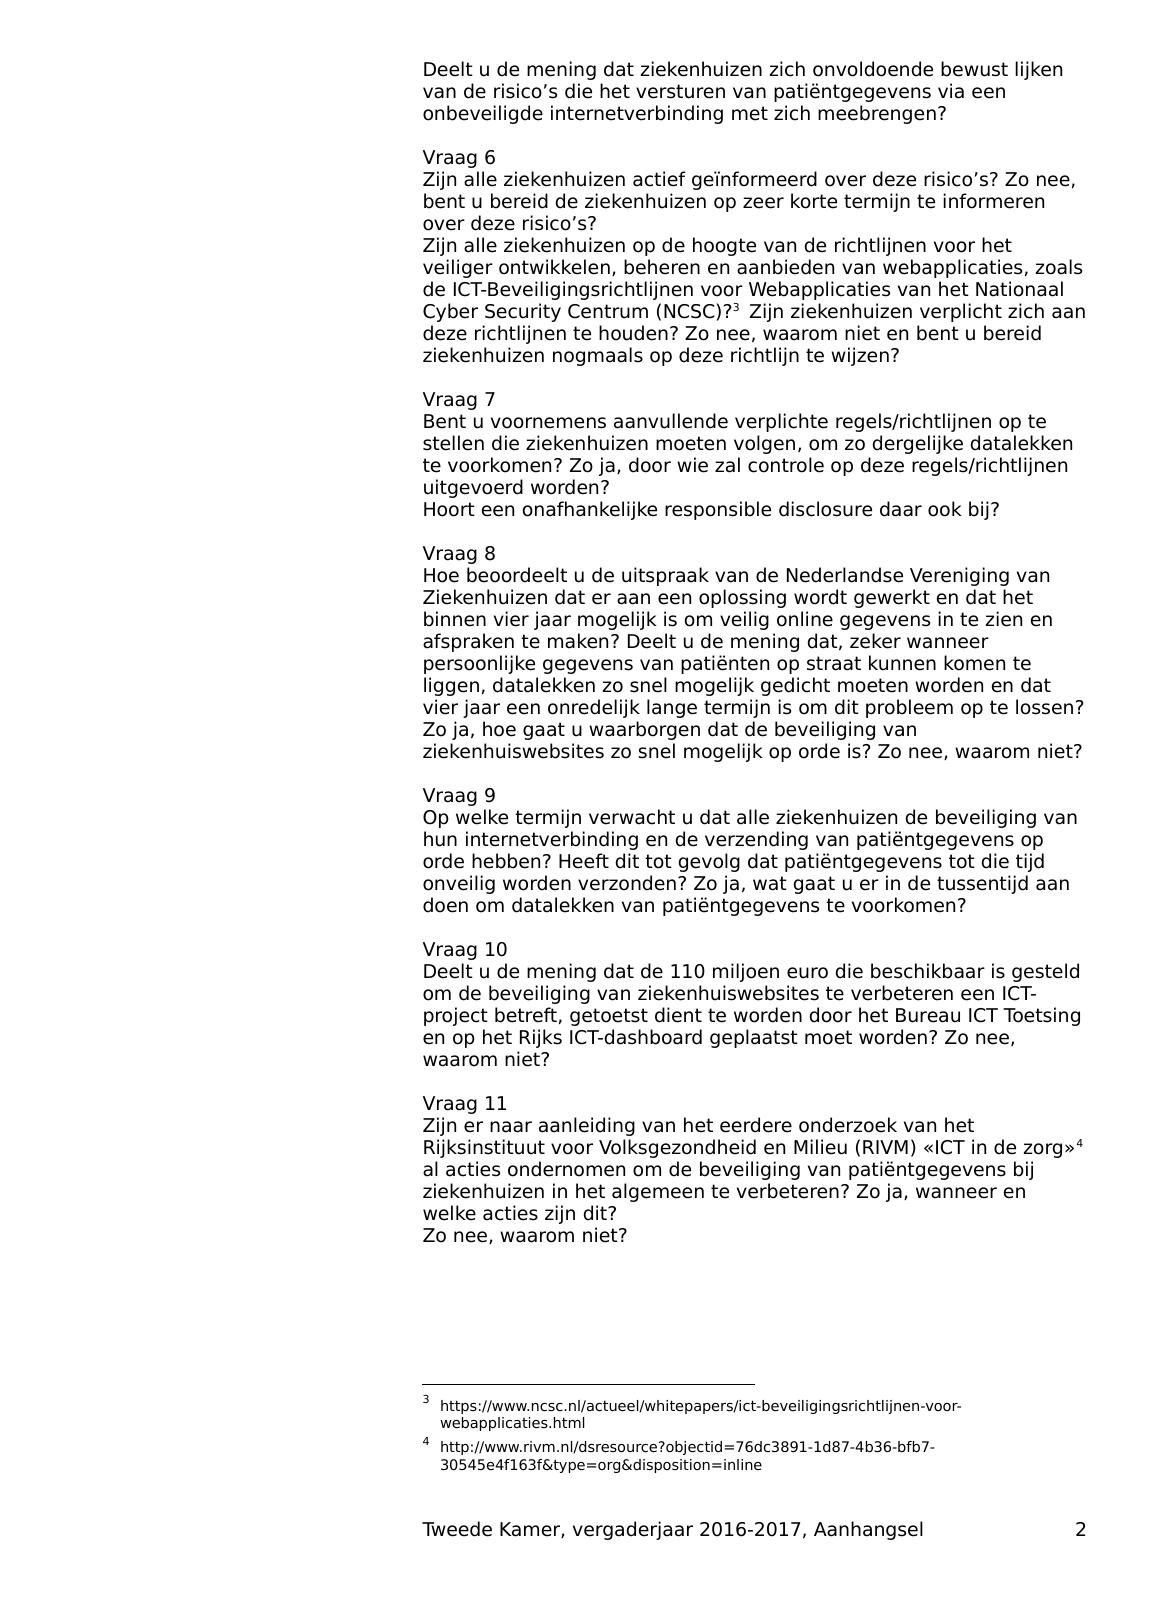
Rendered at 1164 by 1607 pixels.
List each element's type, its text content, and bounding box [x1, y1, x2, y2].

text Zo nee, waarom niet? [422, 1225, 1087, 1247]
text Deelt u de mening dat de 110 miljoen euro die beschikbaar is gesteld om de beveiliging van ziekenhuiswebsites te verbeteren een ICT-project betreft, getoetst dient te worden door het Bureau ICT Toetsing en op het Rijks ICT-dashboard geplaatst moet worden? Zo nee, waarom niet? [422, 961, 1087, 1071]
text Vraag 10 [422, 939, 1087, 961]
text Vraag 9 [422, 785, 1087, 807]
text Bent u voornemens aanvullende verplichte regels/richtlijnen op te stellen die ziekenhuizen moeten volgen, om zo dergelijke datalekken te voorkomen? Zo ja, door wie zal controle op deze regels/richtlijnen uitgevoerd worden? [422, 411, 1087, 499]
text Hoort een onafhankelijke responsible disclosure daar ook bij? [422, 499, 1087, 521]
text Vraag 11 [422, 1093, 1087, 1115]
text https://www.ncsc.nl/actueel/whitepapers/ict-beveiligingsrichtlijnen-voor-webapplicaties.html [422, 1393, 1087, 1432]
text Op welke termijn verwacht u dat alle ziekenhuizen de beveiliging van hun internetverbinding en de verzending van patiëntgegevens op orde hebben? Heeft dit tot gevolg dat patiëntgegevens tot die tijd onveilig worden verzonden? Zo ja, wat gaat u er in de tussentijd aan doen om datalekken van patiëntgegevens te voorkomen? [422, 807, 1087, 917]
text Hoe beoordeelt u de uitspraak van de Nederlandse Vereniging van Ziekenhuizen dat er aan een oplossing wordt gewerkt en dat het binnen vier jaar mogelijk is om veilig online gegevens in te zien en afspraken te maken? Deelt u de mening dat, zeker wanneer persoonlijke gegevens van patiënten op straat kunnen komen te liggen, datalekken zo snel mogelijk gedicht moeten worden en dat vier jaar een onredelijk lange termijn is om dit probleem op te lossen? Zo ja, hoe gaat u waarborgen dat de beveiliging van ziekenhuiswebsites zo snel mogelijk op orde is? Zo nee, waarom niet? [422, 565, 1087, 763]
text Vraag 6 [422, 147, 1087, 169]
text Zijn alle ziekenhuizen op de hoogte van de richtlijnen voor het veiliger ontwikkelen, beheren en aanbieden van webapplicaties, zoals de ICT-Beveiligingsrichtlijnen voor Webapplicaties van het Nationaal Cyber Security Centrum (NCSC)? Zijn ziekenhuizen verplicht zich aan deze richtlijnen te houden? Zo nee, waarom niet en bent u bereid ziekenhuizen nogmaals op deze richtlijn te wijzen? [422, 235, 1087, 367]
text Deelt u de mening dat ziekenhuizen zich onvoldoende bewust lijken van de risico’s die het versturen van patiëntgegevens via een onbeveiligde internetverbinding met zich meebrengen? [422, 59, 1087, 125]
text Zijn alle ziekenhuizen actief geïnformeerd over deze risico’s? Zo nee, bent u bereid de ziekenhuizen op zeer korte termijn te informeren over deze risico’s? [422, 169, 1087, 235]
text Vraag 8 [422, 543, 1087, 565]
text Zijn er naar aanleiding van het eerdere onderzoek van het Rijksinstituut voor Volksgezondheid en Milieu (RIVM) «ICT in de zorg» al acties ondernomen om de beveiliging van patiëntgegevens bij ziekenhuizen in het algemeen te verbeteren? Zo ja, wanneer en welke acties zijn dit? [422, 1115, 1087, 1225]
text Vraag 7 [422, 389, 1087, 411]
text http://www.rivm.nl/dsresource?objectid=76dc3891-1d87-4b36-bfb7-30545e4f163f&type=org&disposition=inline [422, 1435, 1087, 1474]
